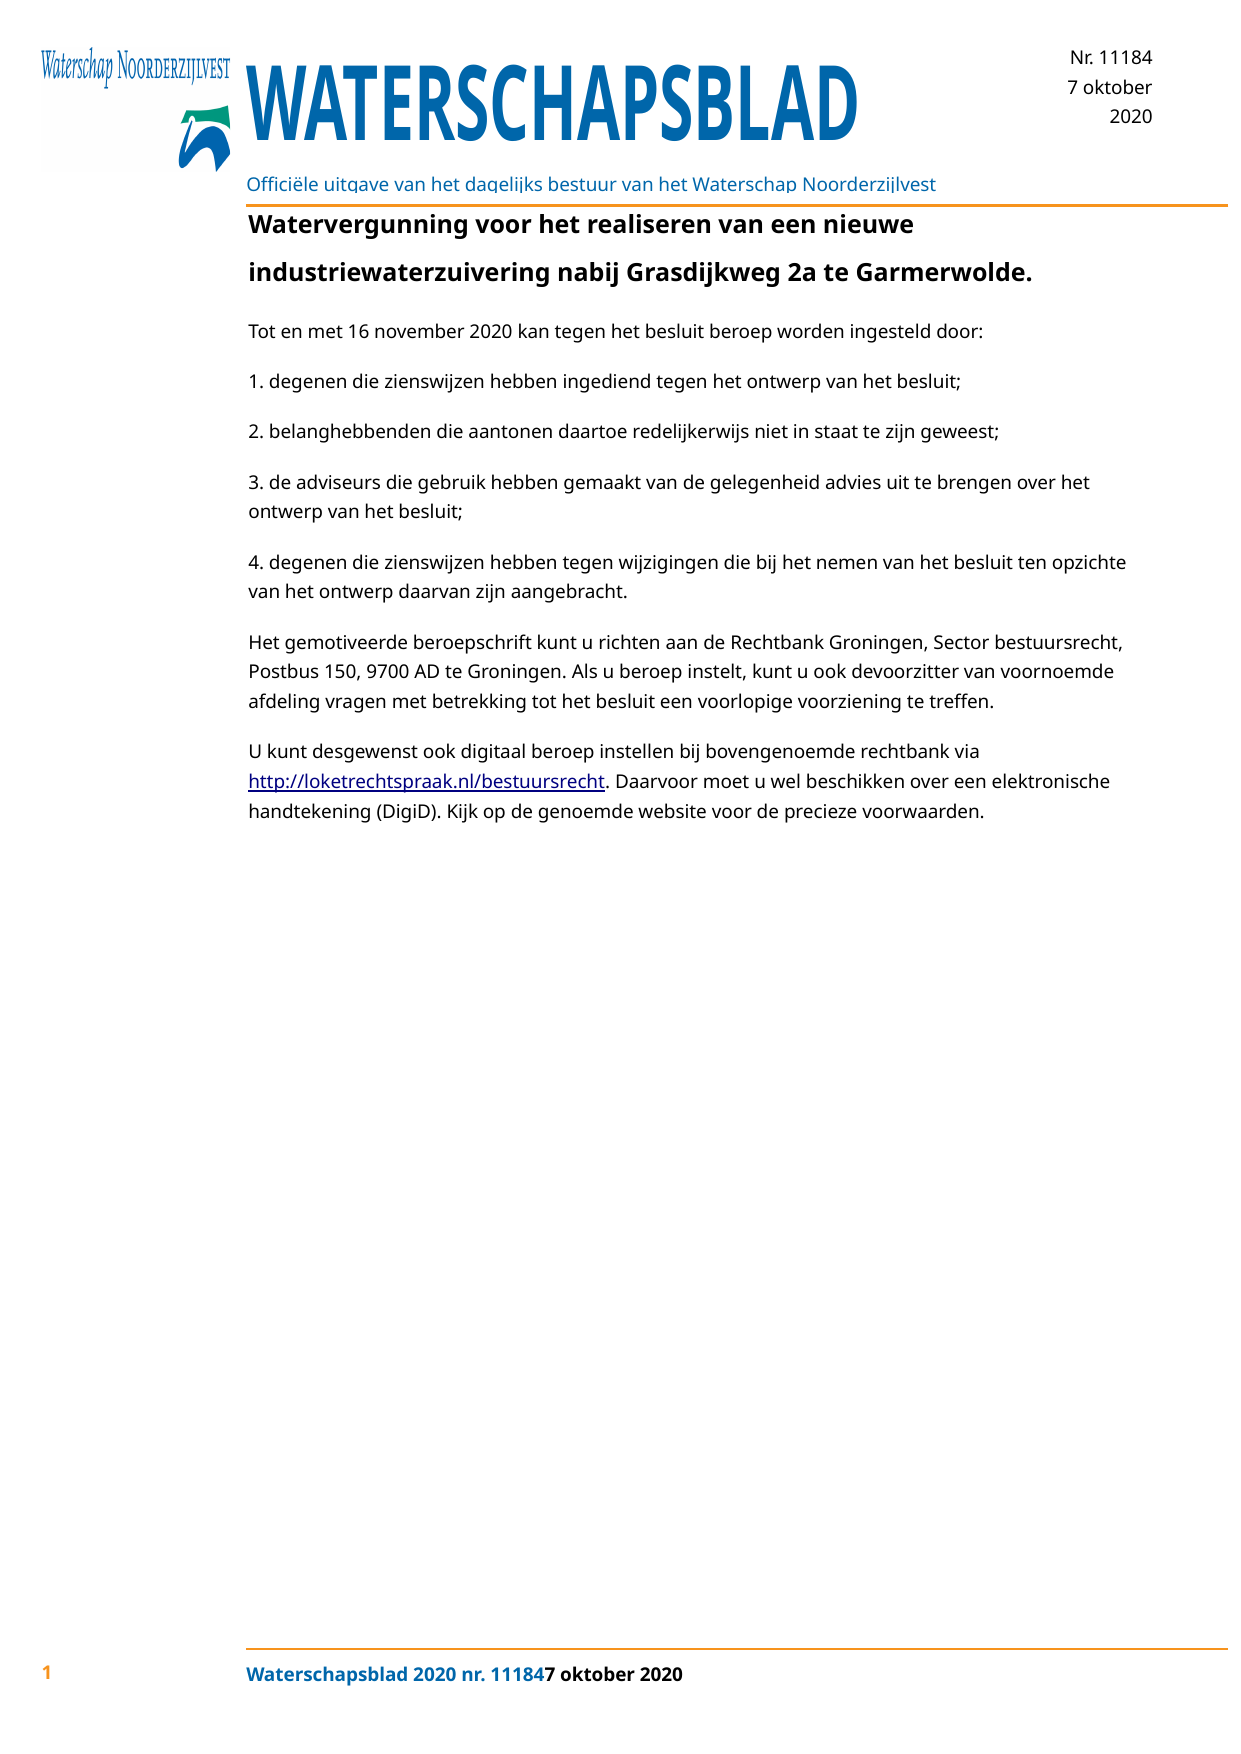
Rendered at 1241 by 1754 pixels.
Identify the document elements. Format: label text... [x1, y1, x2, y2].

text 4. degenen die zienswijzen hebben tegen wijzigingen die bij het nemen van het besluit ten opzichte van het ontwerp daarvan zijn aangebracht. [248, 549, 1152, 604]
text 3. de adviseurs die gebruik hebben gemaakt van de gelegenheid advies uit te brengen over het ontwerp van het besluit; [248, 469, 1152, 524]
text Tot en met 16 november 2020 kan tegen het besluit beroep worden ingesteld door: [248, 318, 1152, 344]
text Het gemotiveerde beroepschrift kunt u richten aan de Rechtbank Groningen, Sector bestuursrecht, Postbus 150, 9700 AD te Groningen. Als u beroep instelt, kunt u ook devoorzitter van voornoemde afdeling vragen met betrekking tot het besluit een voorlopige voorziening te treffen. [248, 629, 1152, 714]
text 1. degenen die zienswijzen hebben ingediend tegen het ontwerp van het besluit; [248, 368, 1152, 394]
text U kunt desgewenst ook digitaal beroep instellen bij bovengenoemde rechtbank via http://loketrechtspraak.nl/bestuursrecht. Daarvoor moet u wel beschikken over een elektronische handtekening (DigiD). Kijk op de genoemde website voor de precieze voorwaarden. [248, 739, 1152, 824]
text 2. belanghebbenden die aantonen daartoe redelijkerwijs niet in staat te zijn geweest; [248, 419, 1152, 444]
text Watervergunning voor het realiseren van een nieuwe industriewaterzuivering nabij Grasdijkweg 2a te Garmerwolde. [248, 207, 1152, 288]
picture [41, 47, 231, 172]
